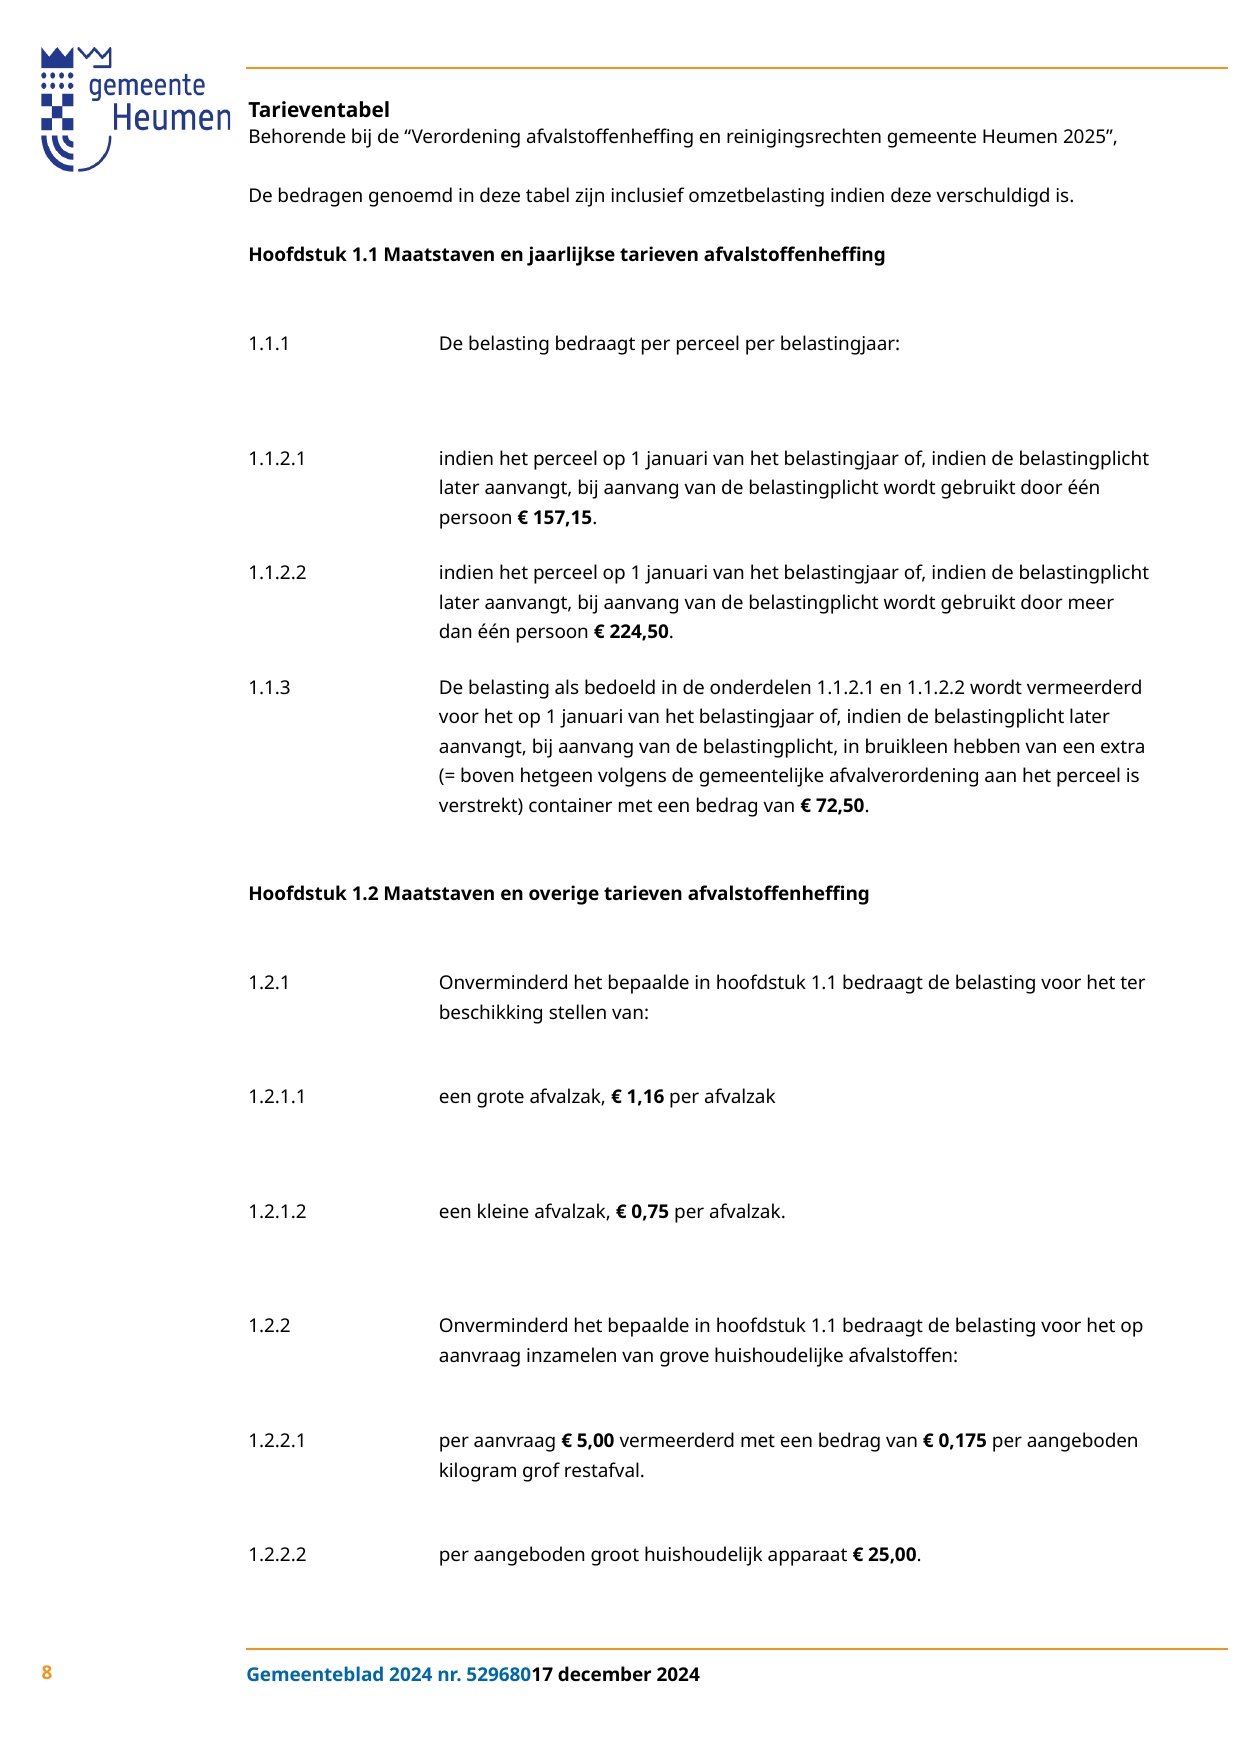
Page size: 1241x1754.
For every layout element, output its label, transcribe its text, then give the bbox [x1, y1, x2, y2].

table_cell 1.1.2.1 [248, 415, 439, 530]
table_cell 1.2.1.2 [248, 1169, 439, 1283]
table_header Onverminderd het bepaalde in hoofdstuk 1.1 bedraagt de belasting voor het ter beschikking stellen van: [439, 940, 1152, 1054]
table_cell 1.2.2.2 [248, 1512, 439, 1597]
table_cell 1.1.2.2 [248, 530, 439, 644]
table_cell indien het perceel op 1 januari van het belastingjaar of, indien de belastingplicht later aanvangt, bij aanvang van de belastingplicht wordt gebruikt door meer dan één persoon € 224,50. [439, 530, 1152, 644]
text Hoofdstuk 1.2 Maatstaven en overige tarieven afvalstoffenheffing [248, 880, 1152, 906]
table_cell per aangeboden groot huishoudelijk apparaat € 25,00. [439, 1512, 1152, 1597]
table_cell 1.2.2.1 [248, 1398, 439, 1512]
text Behorende bij de “Verordening afvalstoffenheffing en reinigingsrechten gemeente Heumen 2025”, [248, 123, 1152, 149]
table_cell per aanvraag € 5,00 vermeerderd met een bedrag van € 0,175 per aangeboden kilogram grof restafval. [439, 1398, 1152, 1512]
table_cell De belasting als bedoeld in de onderdelen 1.1.2.1 en 1.1.2.2 wordt vermeerderd voor het op 1 januari van het belastingjaar of, indien de belastingplicht later aanvangt, bij aanvang van de belastingplicht, in bruikleen hebben van een extra (= boven hetgeen volgens de gemeentelijke afvalverordening aan het perceel is verstrekt) container met een bedrag van € 72,50. [439, 644, 1152, 848]
table_cell 1.2.1.1 [248, 1054, 439, 1169]
picture [41, 47, 231, 172]
text De bedragen genoemd in deze tabel zijn inclusief omzetbelasting indien deze verschuldigd is. [248, 182, 1152, 208]
table_header 1.1.1 [248, 301, 439, 415]
table_cell indien het perceel op 1 januari van het belastingjaar of, indien de belastingplicht later aanvangt, bij aanvang van de belastingplicht wordt gebruikt door één persoon € 157,15. [439, 415, 1152, 530]
table_header De belasting bedraagt per perceel per belastingjaar: [439, 301, 1152, 415]
table_cell 1.1.3 [248, 644, 439, 848]
table_cell een kleine afvalzak, € 0,75 per afvalzak. [439, 1169, 1152, 1283]
table_cell een grote afvalzak, € 1,16 per afvalzak [439, 1054, 1152, 1169]
text Tarieventabel [248, 95, 1152, 123]
text Hoofdstuk 1.1 Maatstaven en jaarlijkse tarieven afvalstoffenheffing [248, 242, 1152, 267]
table_cell 1.2.2 [248, 1283, 439, 1398]
table_header 1.2.1 [248, 940, 439, 1054]
table_cell Onverminderd het bepaalde in hoofdstuk 1.1 bedraagt de belasting voor het op aanvraag inzamelen van grove huishoudelijke afvalstoffen: [439, 1283, 1152, 1398]
